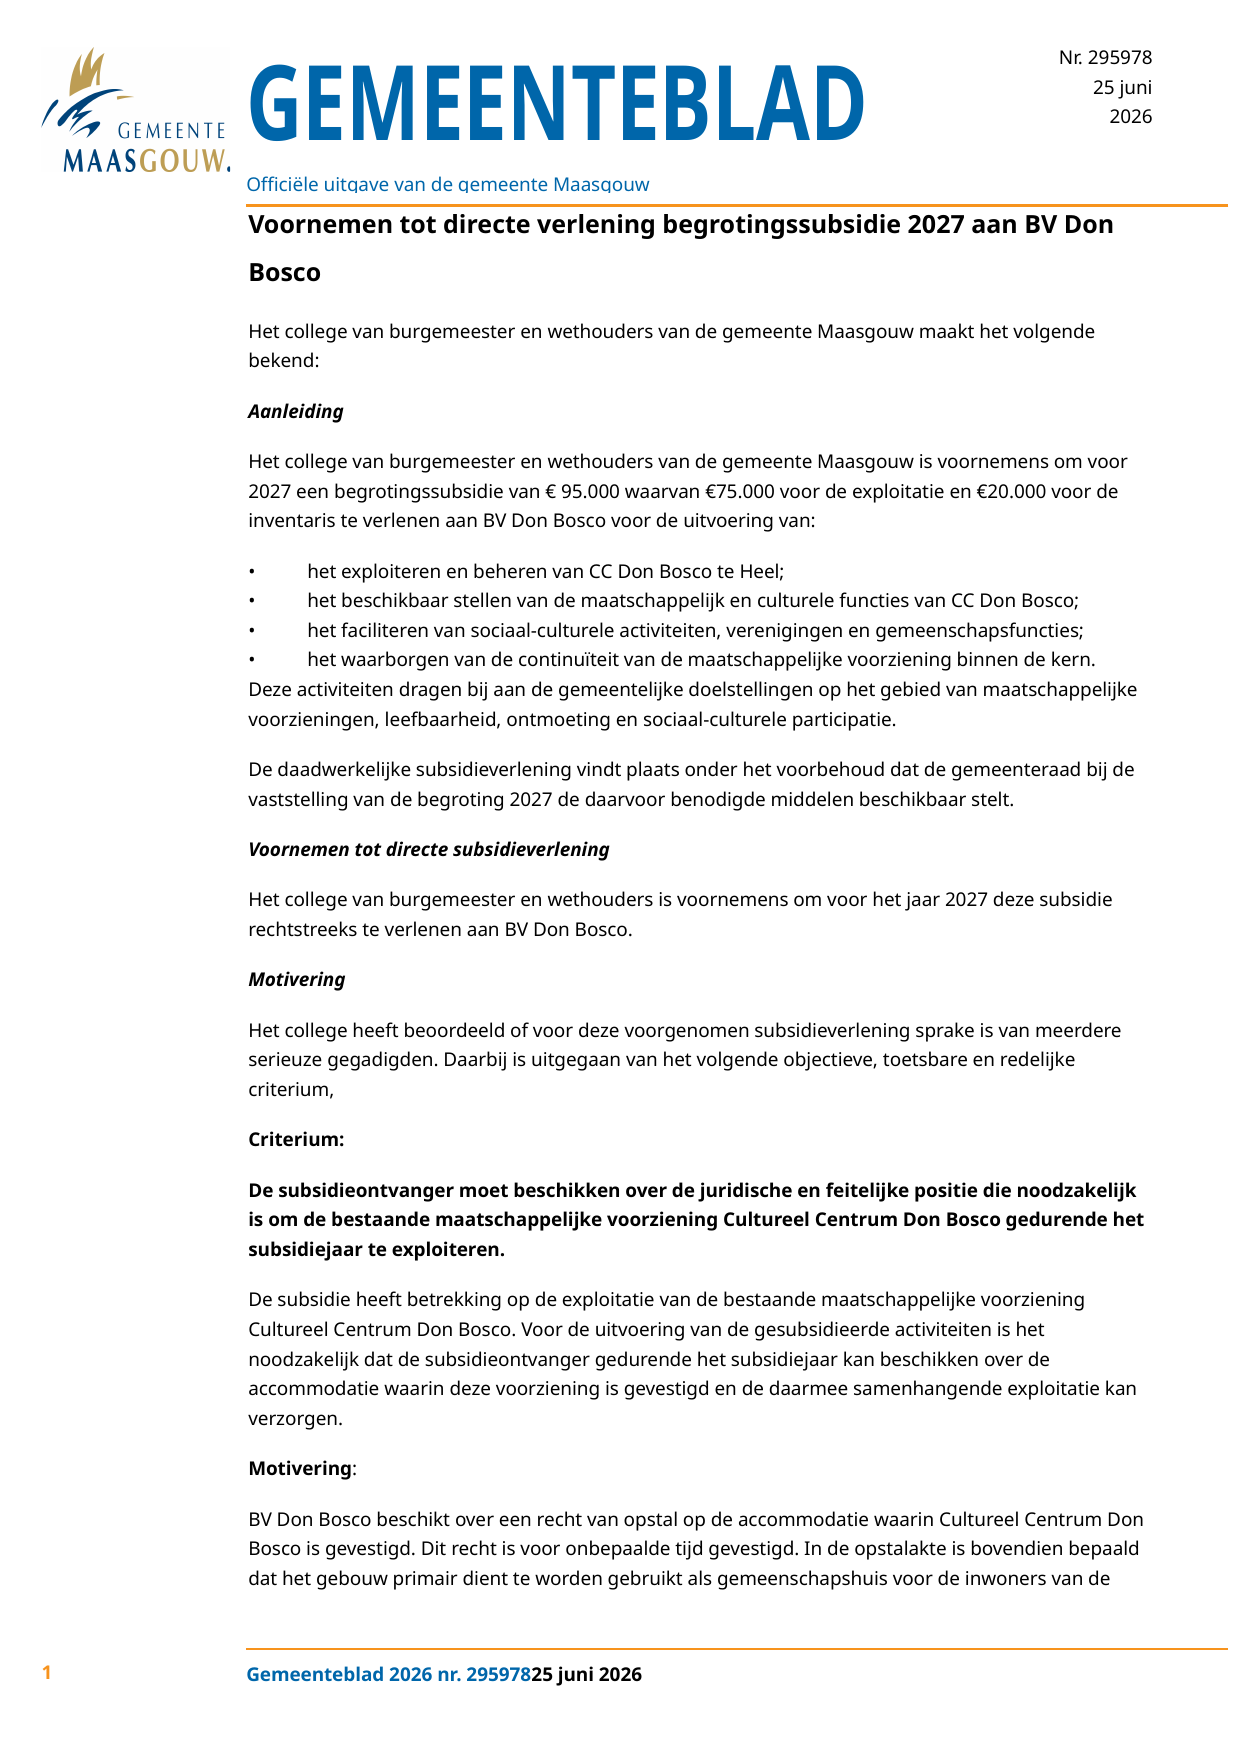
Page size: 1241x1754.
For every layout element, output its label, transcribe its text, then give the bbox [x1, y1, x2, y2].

picture [41, 47, 231, 172]
text Het college van burgemeester en wethouders van de gemeente Maasgouw maakt het volgende bekend: [248, 318, 1152, 373]
text Criterium: [248, 1127, 1152, 1152]
text Motivering: [248, 1455, 1152, 1481]
text De subsidieontvanger moet beschikken over de juridische en feitelijke positie die noodzakelijk is om de bestaande maatschappelijke voorziening Cultureel Centrum Don Bosco gedurende het subsidiejaar te exploiteren. [248, 1177, 1152, 1262]
text Voornemen tot directe verlening begrotingssubsidie 2027 aan BV Don Bosco [248, 207, 1152, 288]
list het faciliteren van sociaal-culturele activiteiten, verenigingen en gemeenschapsfuncties; [248, 617, 1152, 643]
list het waarborgen van de continuïteit van de maatschappelijke voorziening binnen de kern. [248, 647, 1152, 672]
text De daadwerkelijke subsidieverlening vindt plaats onder het voorbehoud dat de gemeenteraad bij de vaststelling van de begroting 2027 de daarvoor benodigde middelen beschikbaar stelt. [248, 756, 1152, 812]
text Het college heeft beoordeeld of voor deze voorgenomen subsidieverlening sprake is van meerdere serieuze gegadigden. Daarbij is uitgegaan van het volgende objectieve, toetsbare en redelijke criterium, [248, 1017, 1152, 1102]
text Het college van burgemeester en wethouders is voornemens om voor het jaar 2027 deze subsidie rechtstreeks te verlenen aan BV Don Bosco. [248, 887, 1152, 942]
list het exploiteren en beheren van CC Don Bosco te Heel; [248, 558, 1152, 584]
text Deze activiteiten dragen bij aan de gemeentelijke doelstellingen op het gebied van maatschappelijke voorzieningen, leefbaarheid, ontmoeting en sociaal-culturele participatie. [248, 676, 1152, 732]
text BV Don Bosco beschikt over een recht van opstal op de accommodatie waarin Cultureel Centrum Don Bosco is gevestigd. Dit recht is voor onbepaalde tijd gevestigd. In de opstalakte is bovendien bepaald dat het gebouw primair dient te worden gebruikt als gemeenschapshuis voor de inwoners van de [248, 1506, 1152, 1591]
list het beschikbaar stellen van de maatschappelijk en culturele functies van CC Don Bosco; [248, 587, 1152, 613]
text Motivering [248, 967, 1152, 992]
text De subsidie heeft betrekking op de exploitatie van de bestaande maatschappelijke voorziening Cultureel Centrum Don Bosco. Voor de uitvoering van de gesubsidieerde activiteiten is het noodzakelijk dat de subsidieontvanger gedurende het subsidiejaar kan beschikken over de accommodatie waarin deze voorziening is gevestigd en de daarmee samenhangende exploitatie kan verzorgen. [248, 1287, 1152, 1431]
text Aanleiding [248, 398, 1152, 424]
text Voornemen tot directe subsidieverlening [248, 836, 1152, 862]
text Het college van burgemeester en wethouders van de gemeente Maasgouw is voornemens om voor 2027 een begrotingssubsidie van € 95.000 waarvan €75.000 voor de exploitatie en €20.000 voor de inventaris te verlenen aan BV Don Bosco voor de uitvoering van: [248, 448, 1152, 533]
